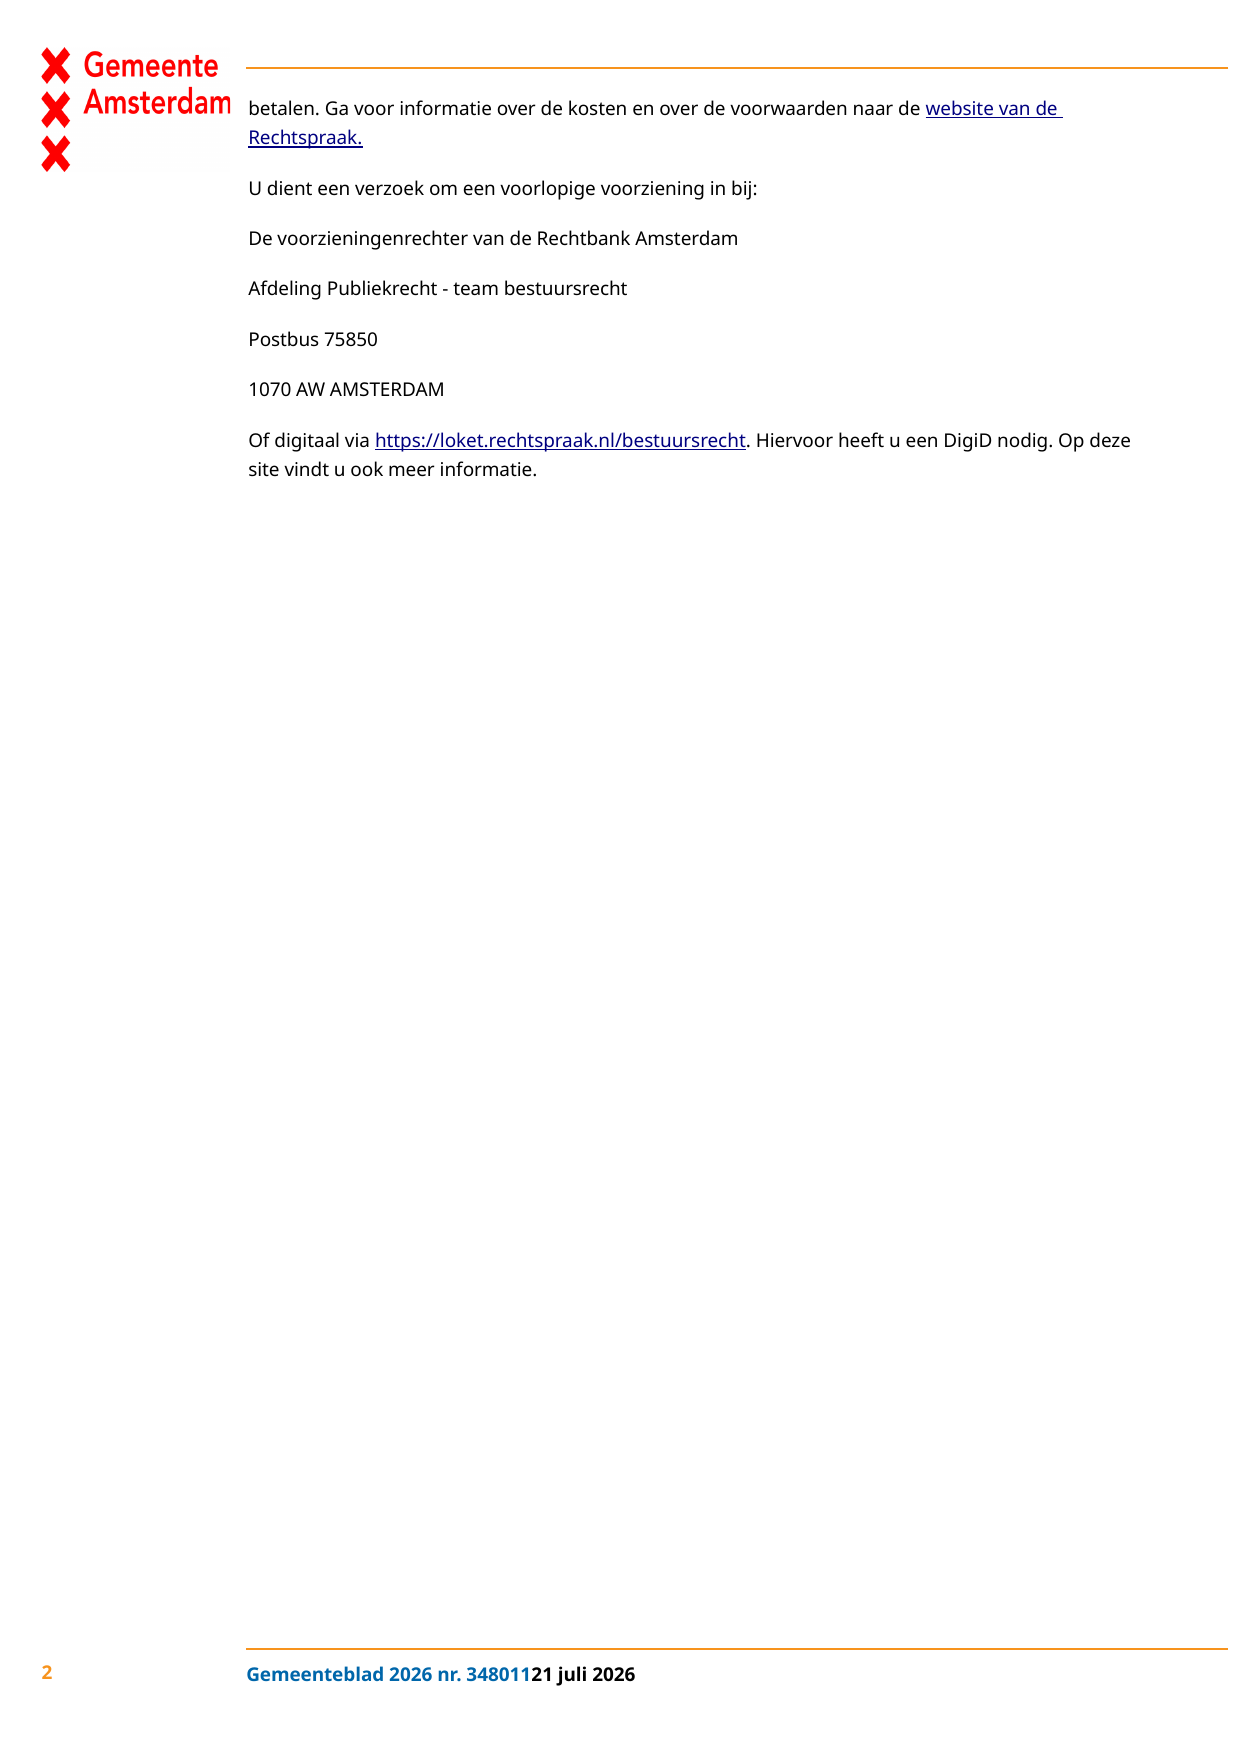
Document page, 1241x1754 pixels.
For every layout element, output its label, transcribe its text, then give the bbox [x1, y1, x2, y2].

text U dient een verzoek om een voorlopige voorziening in bij: [248, 175, 1152, 201]
text 1070 AW AMSTERDAM [248, 376, 1152, 402]
text Of digitaal via https://loket.rechtspraak.nl/bestuursrecht. Hiervoor heeft u een DigiD nodig. Op deze site vindt u ook meer informatie. [248, 427, 1152, 482]
text De voorzieningenrechter van de Rechtbank Amsterdam [248, 225, 1152, 251]
picture [41, 47, 231, 172]
text Postbus 75850 [248, 326, 1152, 352]
text betalen. Ga voor informatie over de kosten en over de voorwaarden naar de website van de Rechtspraak. [248, 95, 1152, 150]
text Afdeling Publiekrecht - team bestuursrecht [248, 276, 1152, 301]
